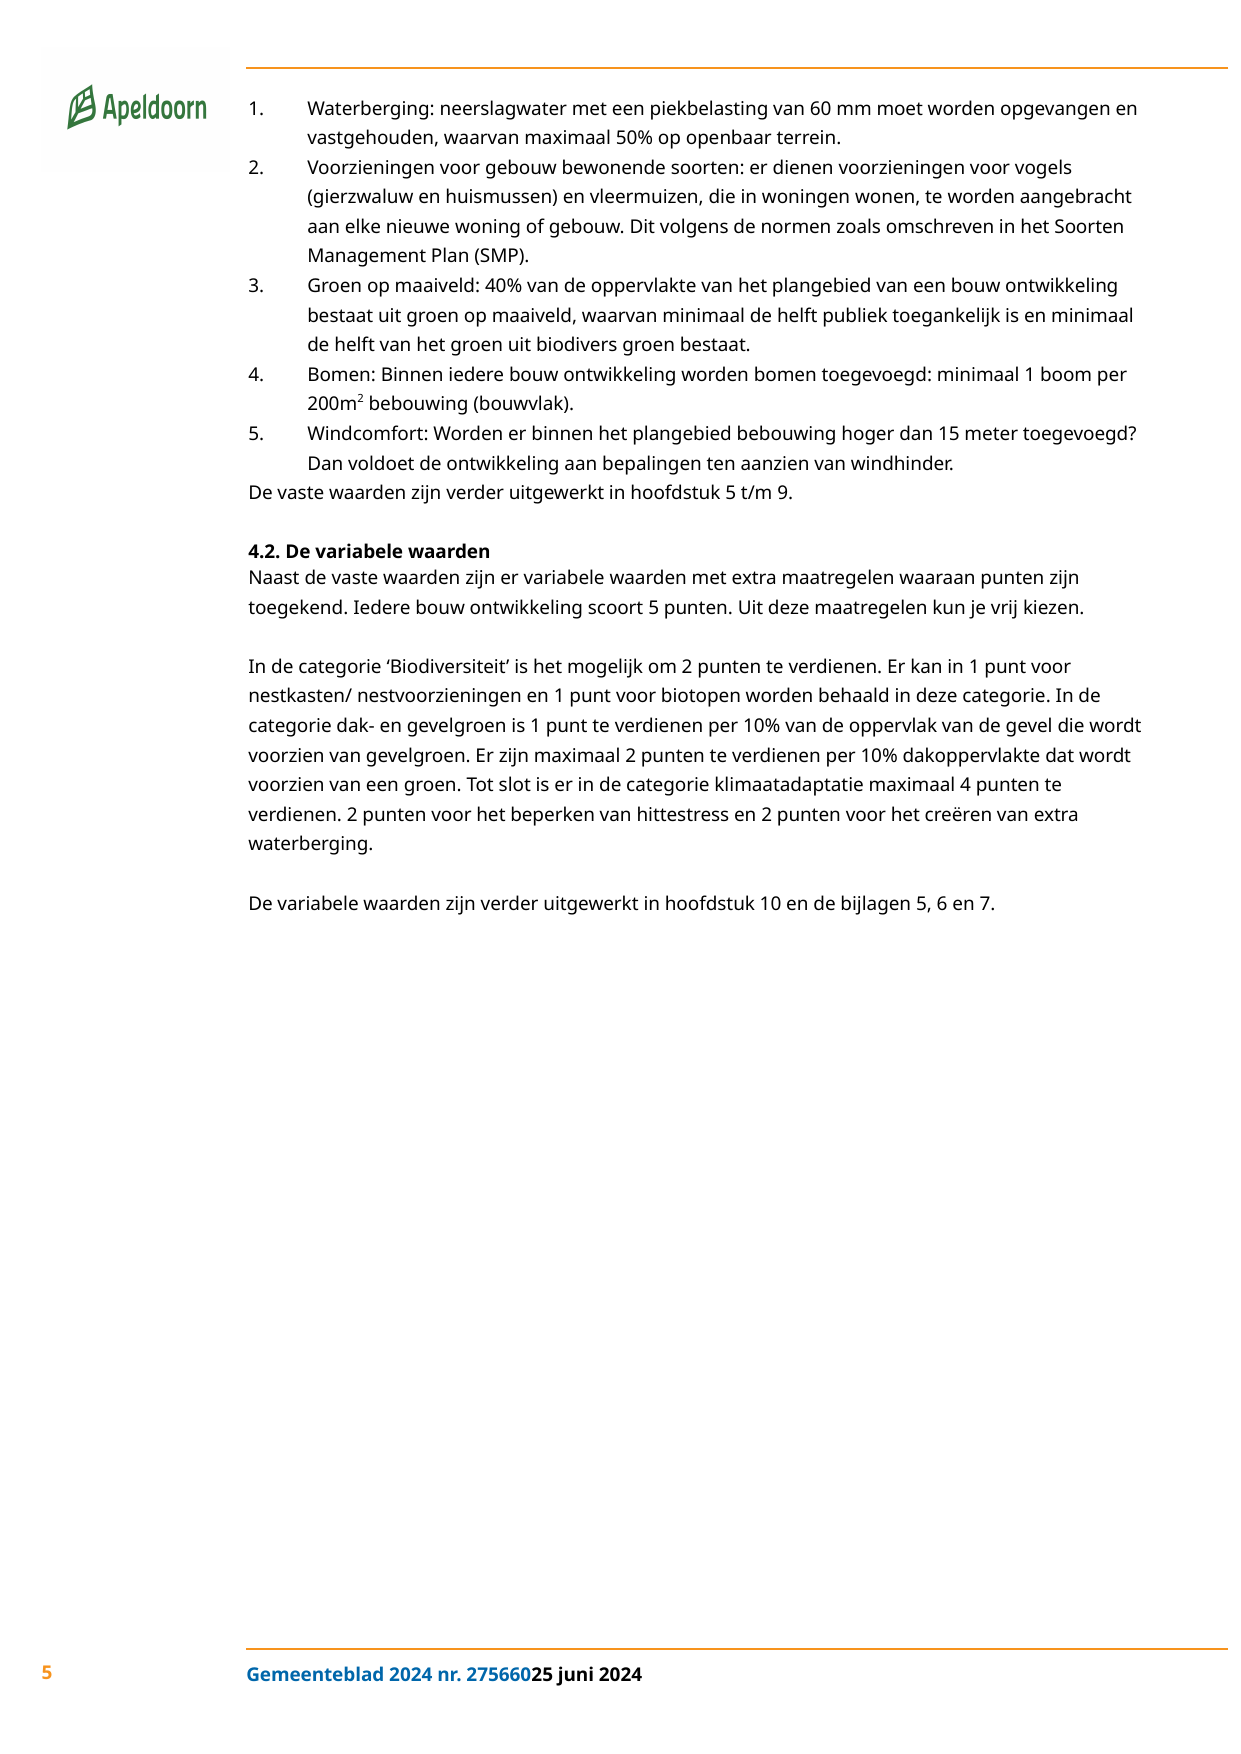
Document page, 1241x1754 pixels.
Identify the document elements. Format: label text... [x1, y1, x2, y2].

text De variabele waarden zijn verder uitgewerkt in hoofdstuk 10 en de bijlagen 5, 6 en 7. [248, 890, 1152, 915]
list Voorzieningen voor gebouw bewonende soorten: er dienen voorzieningen voor vogels (gierzwaluw en huismussen) en vleermuizen, die in woningen wonen, te worden aangebracht aan elke nieuwe woning of gebouw. Dit volgens de normen zoals omschreven in het Soorten Management Plan (SMP). [248, 154, 1152, 268]
list Bomen: Binnen iedere bouw ontwikkeling worden bomen toegevoegd: minimaal 1 boom per 200m2 bebouwing (bouwvlak). [248, 361, 1152, 416]
text Naast de vaste waarden zijn er variabele waarden met extra maatregelen waaraan punten zijn toegekend. Iedere bouw ontwikkeling scoort 5 punten. Uit deze maatregelen kun je vrij kiezen. [248, 564, 1152, 619]
picture [41, 47, 231, 172]
list Windcomfort: Worden er binnen het plangebied bebouwing hoger dan 15 meter toegevoegd? Dan voldoet de ontwikkeling aan bepalingen ten aanzien van windhinder. [248, 420, 1152, 476]
list Groen op maaiveld: 40% van de oppervlakte van het plangebied van een bouw ontwikkeling bestaat uit groen op maaiveld, waarvan minimaal de helft publiek toegankelijk is en minimaal de helft van het groen uit biodivers groen bestaat. [248, 272, 1152, 357]
text De vaste waarden zijn verder uitgewerkt in hoofdstuk 5 t/m 9. [248, 479, 1152, 505]
text 4.2. De variabele waarden [248, 538, 1152, 564]
list Waterberging: neerslagwater met een piekbelasting van 60 mm moet worden opgevangen en vastgehouden, waarvan maximaal 50% op openbaar terrein. [248, 95, 1152, 150]
text In de categorie ‘Biodiversiteit’ is het mogelijk om 2 punten te verdienen. Er kan in 1 punt voor nestkasten/ nestvoorzieningen en 1 punt voor biotopen worden behaald in deze categorie. In de categorie dak- en gevelgroen is 1 punt te verdienen per 10% van de oppervlak van de gevel die wordt voorzien van gevelgroen. Er zijn maximaal 2 punten te verdienen per 10% dakoppervlakte dat wordt voorzien van een groen. Tot slot is er in de categorie klimaatadaptatie maximaal 4 punten te verdienen. 2 punten voor het beperken van hittestress en 2 punten voor het creëren van extra waterberging. [248, 653, 1152, 856]
